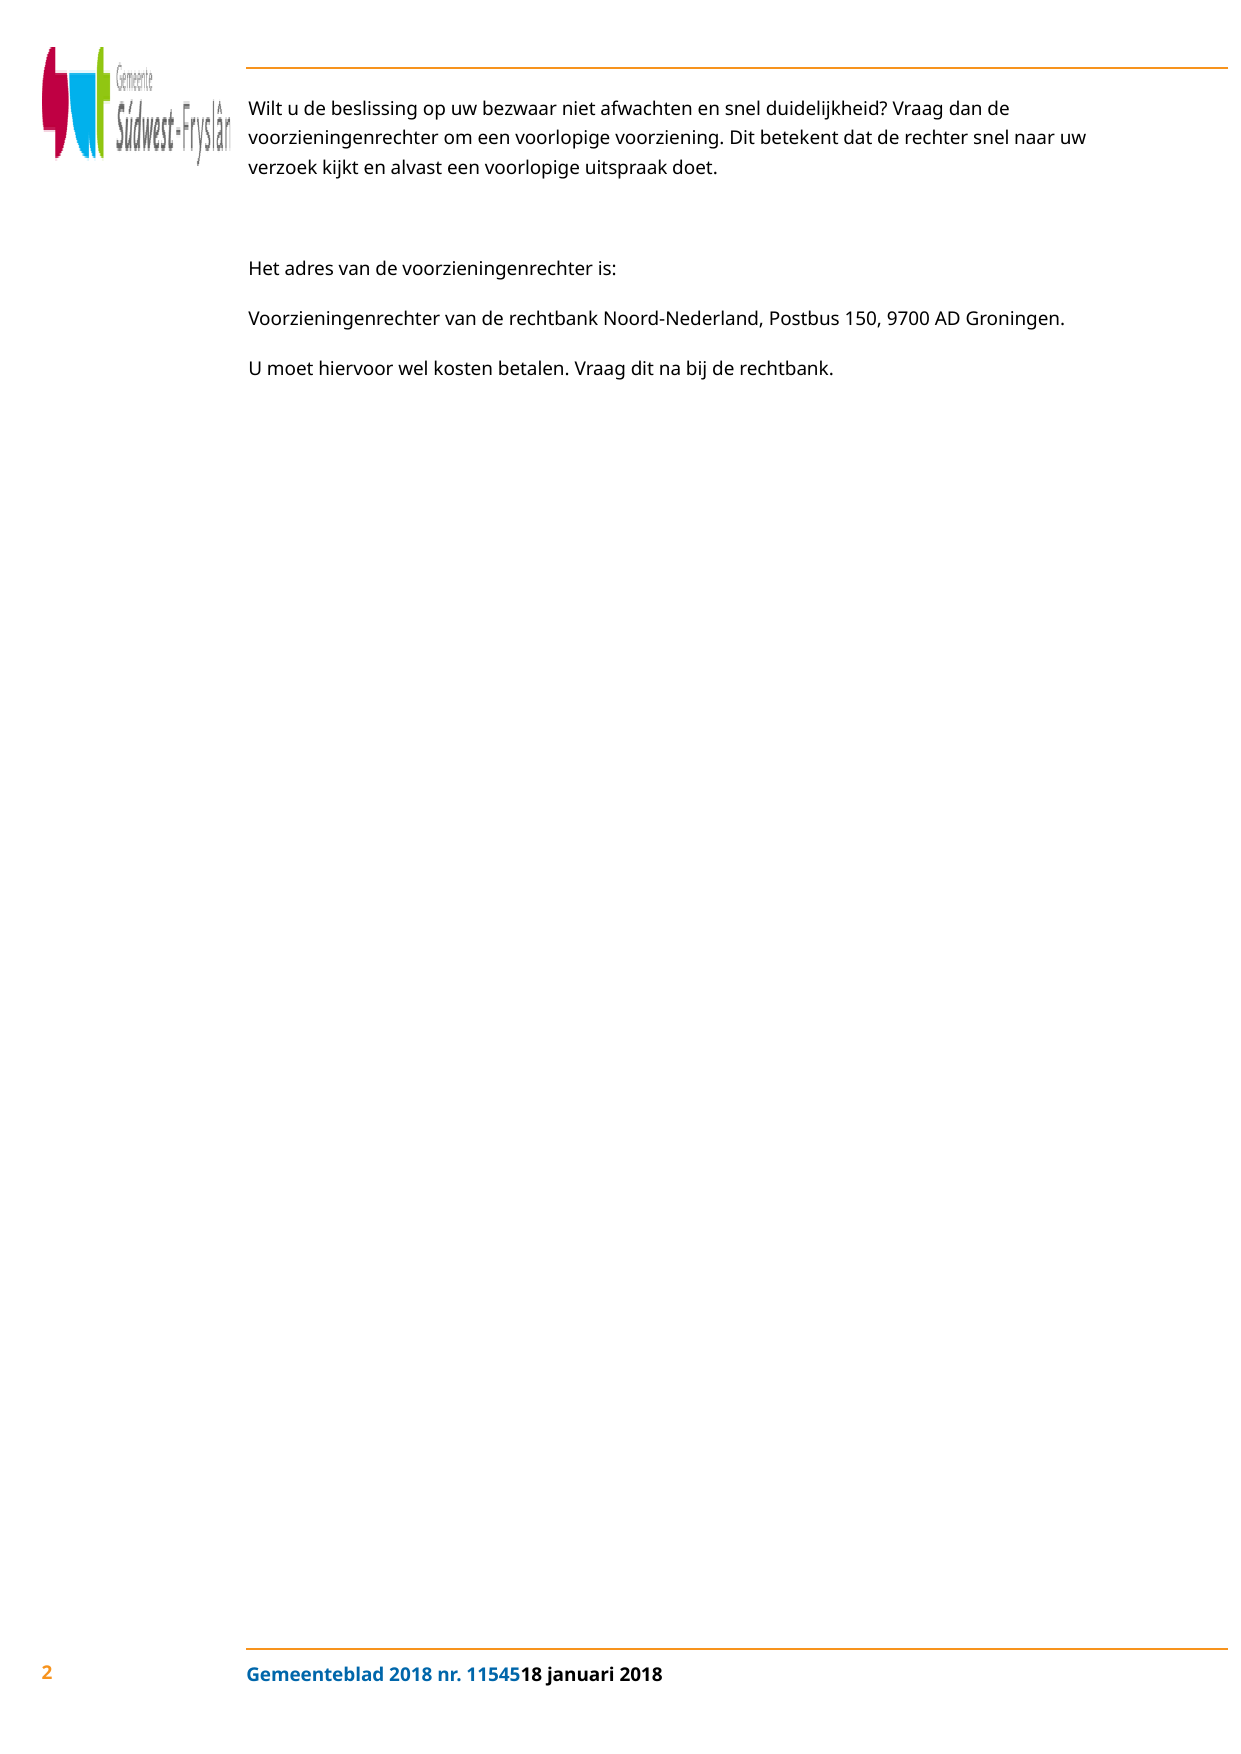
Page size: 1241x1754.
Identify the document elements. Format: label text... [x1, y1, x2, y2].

picture [41, 47, 231, 172]
text Het adres van de voorzieningenrechter is: [248, 255, 1152, 281]
text U moet hiervoor wel kosten betalen. Vraag dit na bij de rechtbank. [248, 356, 1152, 381]
text Wilt u de beslissing op uw bezwaar niet afwachten en snel duidelijkheid? Vraag dan de voorzieningenrechter om een voorlopige voorziening. Dit betekent dat de rechter snel naar uw verzoek kijkt en alvast een voorlopige uitspraak doet. [248, 95, 1152, 180]
text Voorzieningenrechter van de rechtbank Noord-Nederland, Postbus 150, 9700 AD Groningen. [248, 305, 1152, 331]
